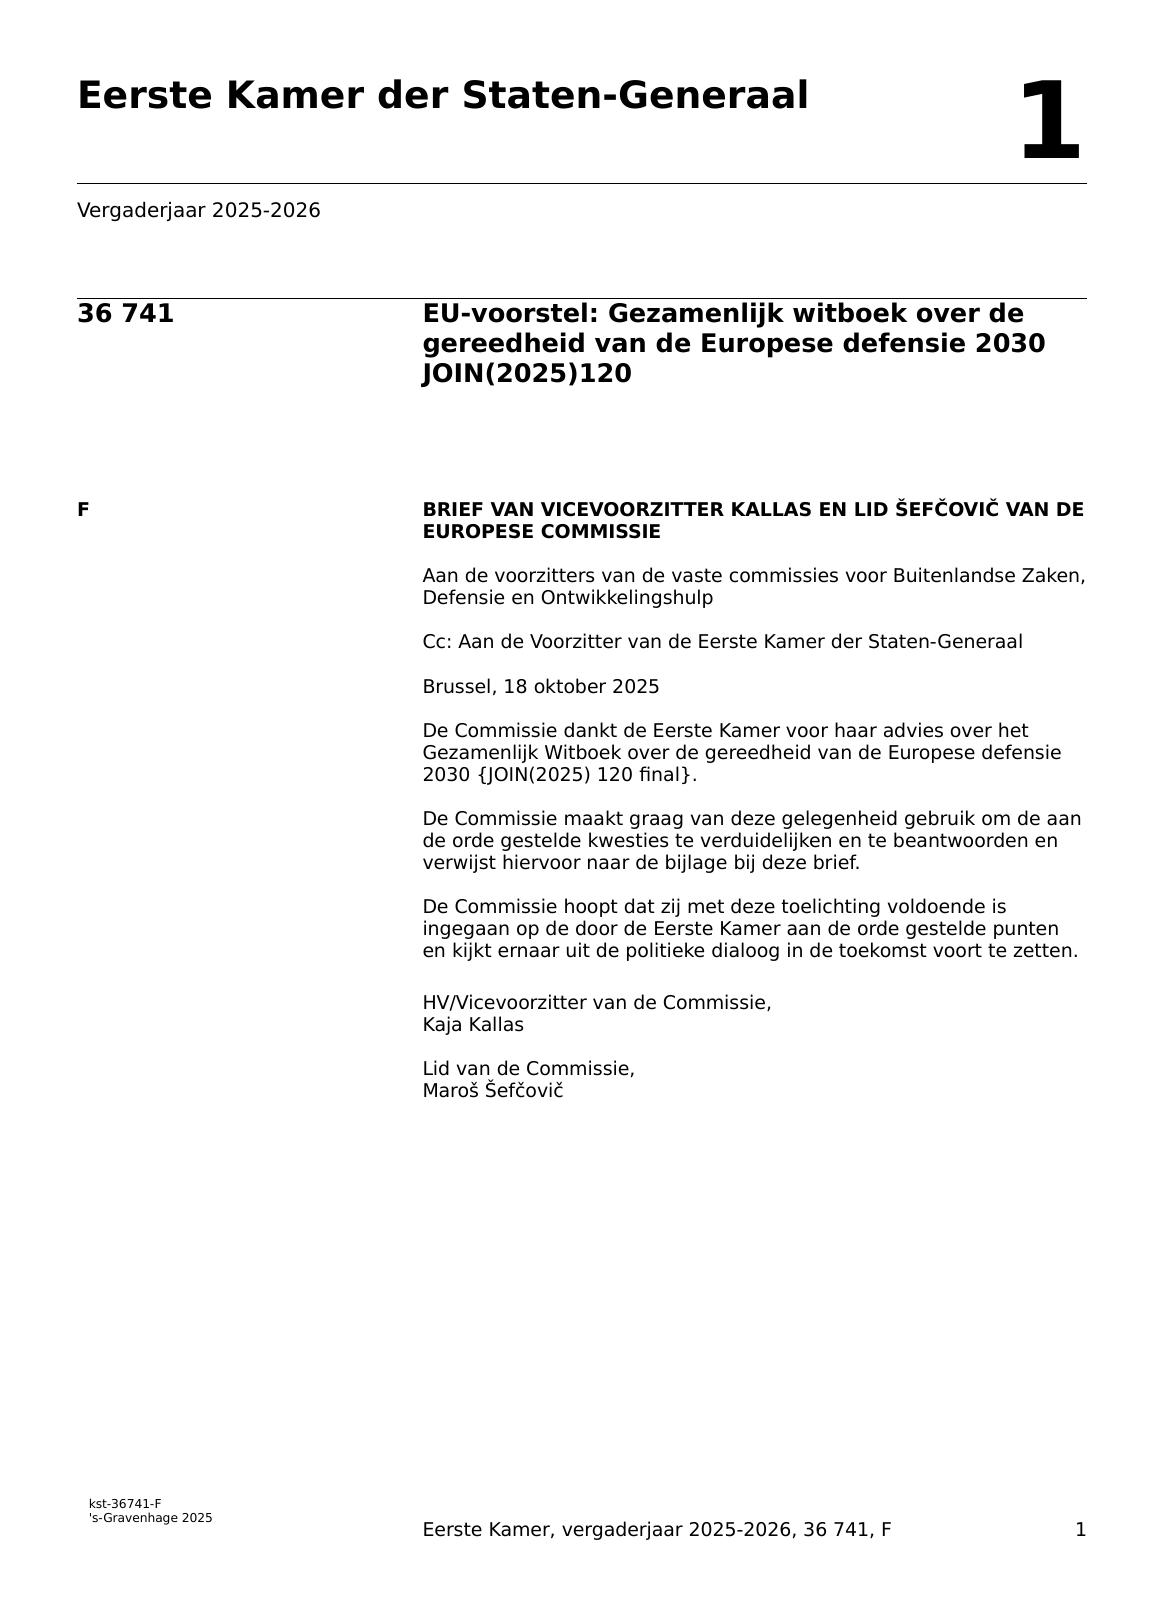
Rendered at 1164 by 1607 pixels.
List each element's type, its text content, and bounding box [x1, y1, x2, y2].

text Brussel, 18 oktober 2025 [422, 676, 1087, 697]
table_cell Vergaderjaar 2025-2026 [77, 184, 1087, 298]
text Lid van de Commissie, Maroš Šefčovič [422, 1058, 1087, 1102]
text Cc: Aan de Voorzitter van de Eerste Kamer der Staten-Generaal [422, 631, 1087, 653]
text 's-Gravenhage 2025 [88, 1511, 323, 1525]
text De Commissie dankt de Eerste Kamer voor haar advies over het Gezamenlijk Witboek over de gereedheid van de Europese defensie 2030 {JOIN(2025) 120 final}. [422, 720, 1087, 786]
text De Commissie maakt graag van deze gelegenheid gebruik om de aan de orde gestelde kwesties te verduidelijken en te beantwoorden en verwijst hiervoor naar de bijlage bij deze brief. [422, 808, 1087, 874]
text De Commissie hoopt dat zij met deze toelichting voldoende is ingegaan op de door de Eerste Kamer aan de orde gestelde punten en kijkt ernaar uit de politieke dialoog in de toekomst voort te zetten. [422, 896, 1087, 962]
text Aan de voorzitters van de vaste commissies voor Buitenlandse Zaken, Defensie en Ontwikkelingshulp [422, 565, 1087, 609]
subtitle 36 741 EU-voorstel: Gezamenlijk witboek over de gereedheid van de Europese defensie 2030 JOIN(2025)120 [77, 299, 1087, 388]
table_header Eerste Kamer der Staten-Generaal [77, 59, 886, 183]
subtitle F BRIEF VAN VICEVOORZITTER KALLAS EN LID ŠEFČOVIČ VAN DE EUROPESE COMMISSIE [77, 499, 1087, 543]
table_header 1 [886, 59, 1087, 183]
text HV/Vicevoorzitter van de Commissie, Kaja Kallas [422, 992, 1087, 1036]
text kst-36741-F [88, 1497, 323, 1511]
